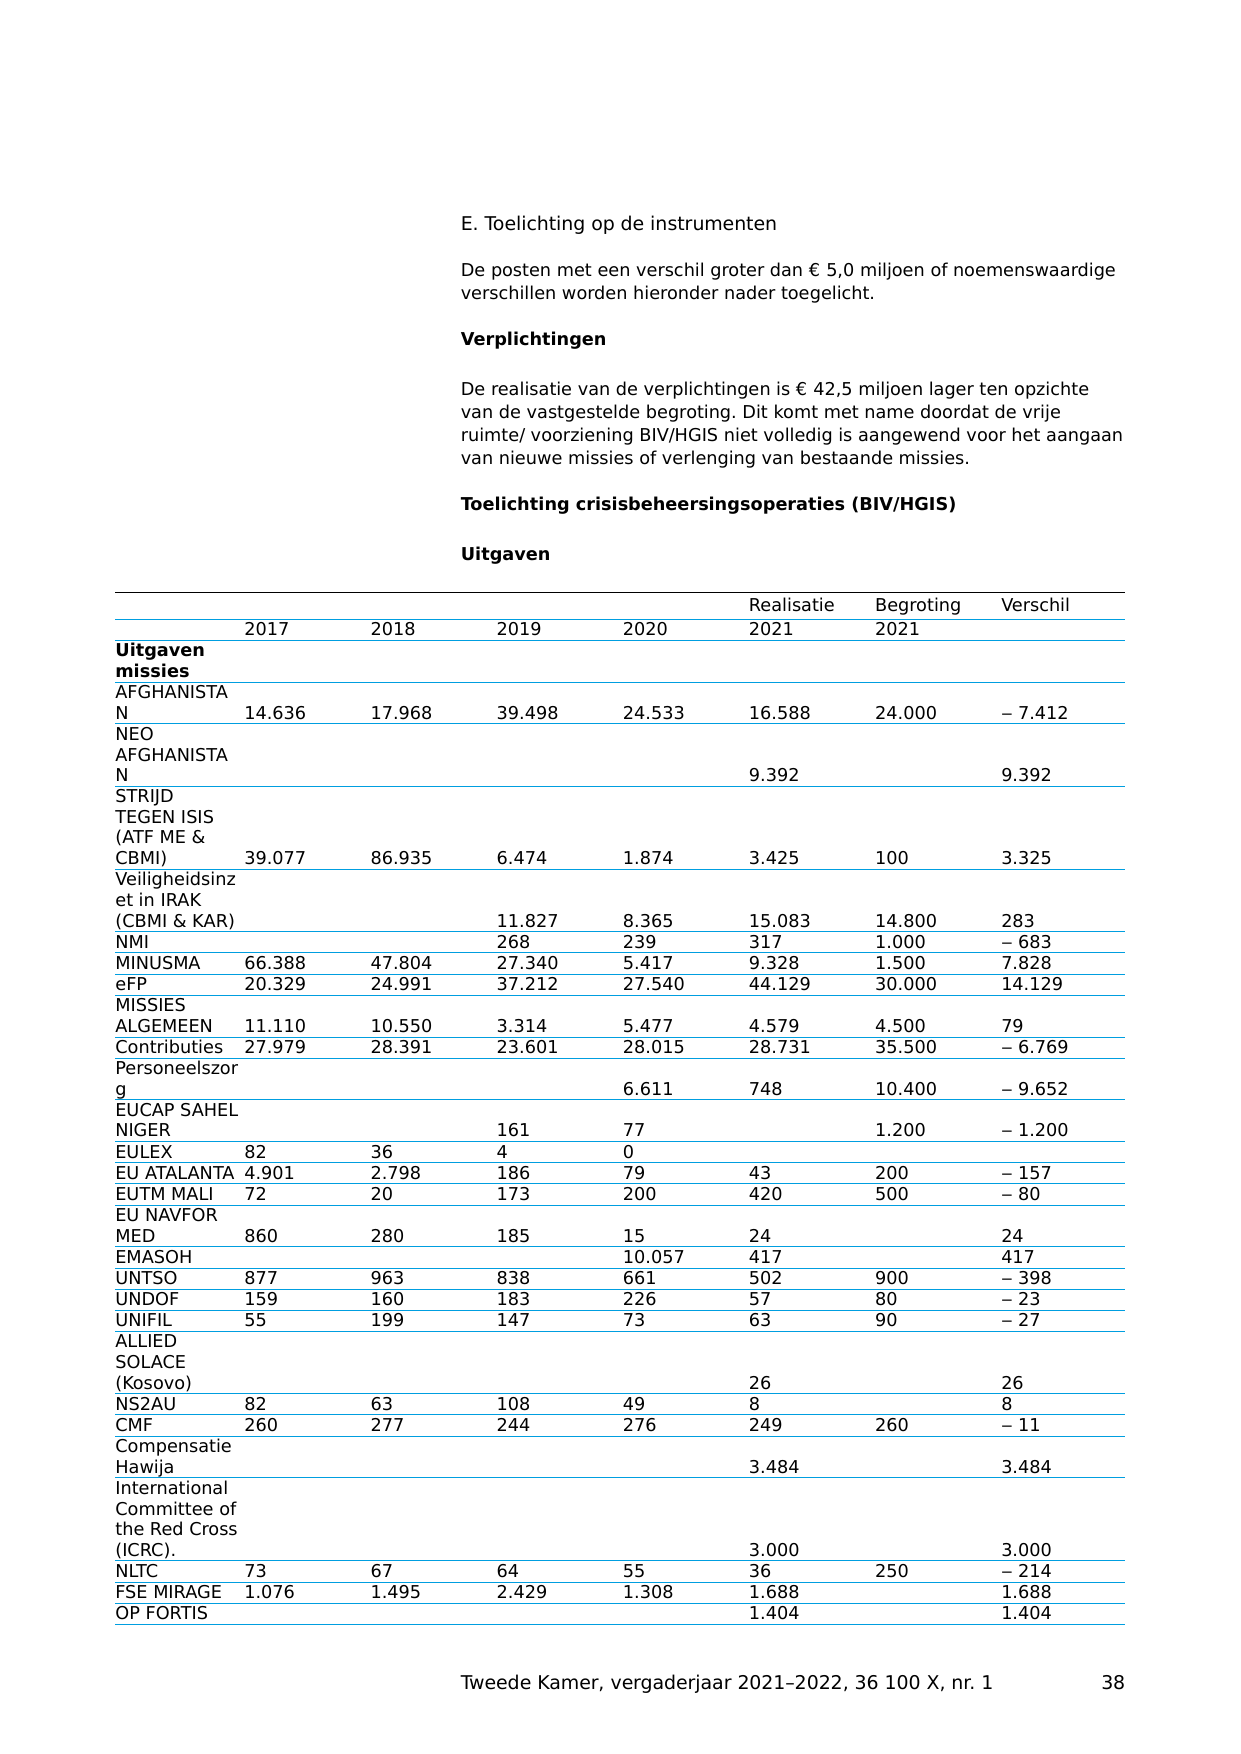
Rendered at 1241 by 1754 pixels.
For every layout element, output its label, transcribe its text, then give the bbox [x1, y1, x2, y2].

table_cell Veiligheidsinzet in IRAK (CBMI & KAR) [115, 870, 241, 931]
table_cell [494, 1332, 620, 1393]
table_cell 185 [494, 1206, 620, 1246]
table_cell 2021 [872, 620, 998, 640]
table_cell AFGHANISTAN [115, 683, 241, 723]
table_cell 1.495 [368, 1583, 493, 1603]
table_cell International Committee of the Red Cross (ICRC). [115, 1478, 241, 1560]
table_cell EU NAVFOR MED [115, 1206, 241, 1246]
table_cell OP FORTIS [115, 1604, 241, 1624]
table_cell 2.798 [368, 1163, 493, 1183]
table_cell 10.400 [872, 1059, 998, 1099]
table_cell [241, 870, 367, 931]
table_cell 79 [620, 1163, 746, 1183]
table_cell Compensatie Hawija [115, 1437, 241, 1477]
table_cell ‒ 157 [998, 1163, 1125, 1183]
table_cell [241, 1332, 367, 1393]
table_cell FSE MIRAGE [115, 1583, 241, 1603]
table_cell 2020 [620, 620, 746, 640]
table_cell 226 [620, 1290, 746, 1310]
table_cell [368, 1247, 493, 1267]
table_cell [241, 1100, 367, 1141]
table_cell 9.328 [746, 953, 872, 973]
table_cell 27.340 [494, 953, 620, 973]
table_cell EMASOH [115, 1247, 241, 1267]
table_cell 14.636 [241, 683, 367, 723]
table_cell [620, 1437, 746, 1477]
table_cell [241, 1437, 367, 1477]
table_cell [241, 1478, 367, 1560]
table_cell [872, 1332, 998, 1393]
table_cell [368, 1437, 493, 1477]
table_cell 8.365 [620, 870, 746, 931]
table_cell 1.500 [872, 953, 998, 973]
table_cell 23.601 [494, 1038, 620, 1057]
table_cell 500 [872, 1184, 998, 1204]
table_cell 4 [494, 1142, 620, 1162]
table_cell STRIJD TEGEN ISIS (ATF ME & CBMI) [115, 787, 241, 869]
table_cell 108 [494, 1394, 620, 1414]
table_cell 183 [494, 1290, 620, 1310]
table_cell 4.500 [872, 996, 998, 1036]
table_cell [368, 1059, 493, 1099]
table_cell ALLIED SOLACE (Kosovo) [115, 1332, 241, 1393]
table_cell 11.110 [241, 996, 367, 1036]
table_cell 28.391 [368, 1038, 493, 1057]
table_cell eFP [115, 975, 241, 994]
table_cell [620, 1604, 746, 1624]
table_cell 3.484 [998, 1437, 1125, 1477]
table_cell 1.308 [620, 1583, 746, 1603]
table_cell 420 [746, 1184, 872, 1204]
table_cell [872, 724, 998, 786]
table_cell [746, 641, 872, 682]
table_cell Personeelszorg [115, 1059, 241, 1099]
table_cell [368, 932, 493, 952]
table_cell 82 [241, 1142, 367, 1162]
table_cell 3.000 [746, 1478, 872, 1560]
table_cell 20 [368, 1184, 493, 1204]
table_cell 2019 [494, 620, 620, 640]
table_cell 6.474 [494, 787, 620, 869]
table_cell 14.800 [872, 870, 998, 931]
table_header Tabel 3 Crisisbeheersingsoperaties (BIV/HGIS) Bedragen x € 1.000 [115, 567, 1125, 592]
table_cell 24.991 [368, 975, 493, 994]
table_cell [368, 641, 493, 682]
table_cell [998, 620, 1125, 640]
table_cell 1.404 [746, 1604, 872, 1624]
table_cell [494, 1247, 620, 1267]
table_cell EULEX [115, 1142, 241, 1162]
table_cell 28.731 [746, 1038, 872, 1057]
table_cell [620, 1478, 746, 1560]
table_cell [494, 724, 620, 786]
table_cell ‒ 23 [998, 1290, 1125, 1310]
table_cell 86.935 [368, 787, 493, 869]
table_cell 200 [620, 1184, 746, 1204]
table_cell 2.429 [494, 1583, 620, 1603]
table_cell [368, 593, 493, 619]
table_cell 17.968 [368, 683, 493, 723]
table_cell 1.874 [620, 787, 746, 869]
table_cell 39.498 [494, 683, 620, 723]
table_cell 72 [241, 1184, 367, 1204]
table_cell 24.000 [872, 683, 998, 723]
table_cell 249 [746, 1415, 872, 1436]
table_cell 11.827 [494, 870, 620, 931]
table_cell 9.392 [998, 724, 1125, 786]
table_cell [872, 1583, 998, 1603]
table_cell 27.540 [620, 975, 746, 994]
table_cell 1.688 [998, 1583, 1125, 1603]
table_cell 55 [241, 1311, 367, 1331]
table_cell 24.533 [620, 683, 746, 723]
table_cell 30.000 [872, 975, 998, 994]
table_cell 1.076 [241, 1583, 367, 1603]
table_cell 82 [241, 1394, 367, 1414]
table_cell 160 [368, 1290, 493, 1310]
table_cell 100 [872, 787, 998, 869]
table_cell 9.392 [746, 724, 872, 786]
table_cell UNIFIL [115, 1311, 241, 1331]
table_cell 14.129 [998, 975, 1125, 994]
table_cell [241, 641, 367, 682]
table_cell 5.477 [620, 996, 746, 1036]
table_cell 2018 [368, 620, 493, 640]
table_cell 280 [368, 1206, 493, 1246]
table_cell 77 [620, 1100, 746, 1141]
table_cell 10.057 [620, 1247, 746, 1267]
table_cell 5.417 [620, 953, 746, 973]
table_cell 37.212 [494, 975, 620, 994]
table_cell 47.804 [368, 953, 493, 973]
table_cell 8 [998, 1394, 1125, 1414]
table_cell NS2AU [115, 1394, 241, 1414]
table_cell [368, 1604, 493, 1624]
table_cell 173 [494, 1184, 620, 1204]
table_cell [494, 1059, 620, 1099]
table_cell 1.000 [872, 932, 998, 952]
table_cell Contributies [115, 1038, 241, 1057]
table_cell 36 [746, 1561, 872, 1581]
table_cell [872, 1604, 998, 1624]
table_cell 66.388 [241, 953, 367, 973]
table_cell Verschil [998, 593, 1125, 619]
table_cell UNTSO [115, 1269, 241, 1288]
table_cell [620, 593, 746, 619]
table_cell 10.550 [368, 996, 493, 1036]
table_cell [241, 1604, 367, 1624]
table_cell 838 [494, 1269, 620, 1288]
table_cell [368, 870, 493, 931]
table_cell 277 [368, 1415, 493, 1436]
table_cell [998, 641, 1125, 682]
table_cell ‒ 7.412 [998, 683, 1125, 723]
table_cell EUCAP SAHEL NIGER [115, 1100, 241, 1141]
table_cell ‒ 6.769 [998, 1038, 1125, 1057]
table_cell 15.083 [746, 870, 872, 931]
table_cell ‒ 80 [998, 1184, 1125, 1204]
table_cell 43 [746, 1163, 872, 1183]
table_cell 4.579 [746, 996, 872, 1036]
table_cell MISSIES ALGEMEEN [115, 996, 241, 1036]
table_cell [872, 1478, 998, 1560]
table_cell 26 [998, 1332, 1125, 1393]
table_cell 4.901 [241, 1163, 367, 1183]
table_cell 49 [620, 1394, 746, 1414]
table_cell 417 [998, 1247, 1125, 1267]
table_cell 1.688 [746, 1583, 872, 1603]
table_cell [620, 641, 746, 682]
table_cell 36 [368, 1142, 493, 1162]
table_cell 3.484 [746, 1437, 872, 1477]
text De posten met een verschil groter dan € 5,0 miljoen of noemenswaardige verschillen worden hieronder nader toegelicht. [461, 258, 1125, 304]
table_cell 161 [494, 1100, 620, 1141]
table_cell Realisatie [746, 593, 872, 619]
table_cell [494, 641, 620, 682]
table_cell 3.000 [998, 1478, 1125, 1560]
table_cell 24 [998, 1206, 1125, 1246]
table_cell 24 [746, 1206, 872, 1246]
table_cell [872, 1394, 998, 1414]
table_cell 239 [620, 932, 746, 952]
table_cell 63 [746, 1311, 872, 1331]
table_cell [872, 1206, 998, 1246]
table_cell 748 [746, 1059, 872, 1099]
table_cell 73 [620, 1311, 746, 1331]
table_cell [241, 1247, 367, 1267]
table_cell 8 [746, 1394, 872, 1414]
table_cell 80 [872, 1290, 998, 1310]
table_cell 3.325 [998, 787, 1125, 869]
table_cell 860 [241, 1206, 367, 1246]
table_cell EU ATALANTA [115, 1163, 241, 1183]
title E. Toelichting op de instrumenten [461, 213, 1125, 235]
table_cell [241, 932, 367, 952]
table_cell 900 [872, 1269, 998, 1288]
table_cell 2017 [241, 620, 367, 640]
table_cell NLTC [115, 1561, 241, 1581]
table_cell 26 [746, 1332, 872, 1393]
table_cell [368, 724, 493, 786]
table_cell 2021 [746, 620, 872, 640]
table_cell 0 [620, 1142, 746, 1162]
table_cell 200 [872, 1163, 998, 1183]
table_cell Begroting [872, 593, 998, 619]
table_cell 3.425 [746, 787, 872, 869]
table_cell 877 [241, 1269, 367, 1288]
table_cell [494, 1478, 620, 1560]
table_cell ‒ 683 [998, 932, 1125, 952]
table_cell 6.611 [620, 1059, 746, 1099]
table_cell Uitgaven missies [115, 641, 241, 682]
table_cell 159 [241, 1290, 367, 1310]
table_cell [494, 593, 620, 619]
table_cell 283 [998, 870, 1125, 931]
table_cell 963 [368, 1269, 493, 1288]
table_cell 20.329 [241, 975, 367, 994]
table_cell ‒ 11 [998, 1415, 1125, 1436]
table_cell [241, 1059, 367, 1099]
table_cell ‒ 1.200 [998, 1100, 1125, 1141]
table_cell 15 [620, 1206, 746, 1246]
table_cell 55 [620, 1561, 746, 1581]
table_cell 63 [368, 1394, 493, 1414]
table_cell 317 [746, 932, 872, 952]
table_cell [872, 1247, 998, 1267]
table_cell CMF [115, 1415, 241, 1436]
table_cell 28.015 [620, 1038, 746, 1057]
table_cell ‒ 214 [998, 1561, 1125, 1581]
table_cell 186 [494, 1163, 620, 1183]
table_cell 57 [746, 1290, 872, 1310]
table_cell 79 [998, 996, 1125, 1036]
table_cell 1.404 [998, 1604, 1125, 1624]
table_cell 244 [494, 1415, 620, 1436]
table_cell NEO AFGHANISTAN [115, 724, 241, 786]
table_cell 44.129 [746, 975, 872, 994]
table_cell MINUSMA [115, 953, 241, 973]
text Toelichting crisisbeheersingsoperaties (BIV/HGIS) [461, 492, 1125, 514]
table_cell 268 [494, 932, 620, 952]
table_cell [998, 1142, 1125, 1162]
table_cell [368, 1100, 493, 1141]
table_cell 1.200 [872, 1100, 998, 1141]
table_cell 276 [620, 1415, 746, 1436]
table_cell [872, 641, 998, 682]
table_cell [241, 724, 367, 786]
table_cell 7.828 [998, 953, 1125, 973]
table_cell [620, 1332, 746, 1393]
text Verplichtingen [461, 327, 1125, 350]
table_cell [494, 1437, 620, 1477]
table_cell 90 [872, 1311, 998, 1331]
table_cell [746, 1142, 872, 1162]
table_cell 27.979 [241, 1038, 367, 1057]
table_cell 661 [620, 1269, 746, 1288]
table_cell 250 [872, 1561, 998, 1581]
table_cell [241, 593, 367, 619]
table_cell ‒ 398 [998, 1269, 1125, 1288]
table_cell 39.077 [241, 787, 367, 869]
table_cell [115, 593, 241, 619]
text Uitgaven [461, 542, 1125, 564]
text De realisatie van de verplichtingen is € 42,5 miljoen lager ten opzichte van de vastgestelde begroting. Dit komt met name doordat de vrije ruimte/ voorziening BIV/HGIS niet volledig is aangewend voor het aangaan van nieuwe missies of verlenging van bestaande missies. [461, 377, 1125, 469]
table_cell 502 [746, 1269, 872, 1288]
table_cell [620, 724, 746, 786]
table_cell 417 [746, 1247, 872, 1267]
table_cell EUTM MALI [115, 1184, 241, 1204]
table_cell 147 [494, 1311, 620, 1331]
table_cell 73 [241, 1561, 367, 1581]
table_cell UNDOF [115, 1290, 241, 1310]
table_cell 16.588 [746, 683, 872, 723]
table_cell 35.500 [872, 1038, 998, 1057]
table_cell [368, 1332, 493, 1393]
table_cell 260 [241, 1415, 367, 1436]
table_cell 260 [872, 1415, 998, 1436]
table_cell [368, 1478, 493, 1560]
table_cell [115, 620, 241, 640]
table_cell ‒ 27 [998, 1311, 1125, 1331]
table_cell [746, 1100, 872, 1141]
table_cell 3.314 [494, 996, 620, 1036]
table_cell [494, 1604, 620, 1624]
table_cell 67 [368, 1561, 493, 1581]
table_cell [872, 1142, 998, 1162]
table_cell 199 [368, 1311, 493, 1331]
table_cell 64 [494, 1561, 620, 1581]
table_cell ‒ 9.652 [998, 1059, 1125, 1099]
table_cell [872, 1437, 998, 1477]
table_cell NMI [115, 932, 241, 952]
